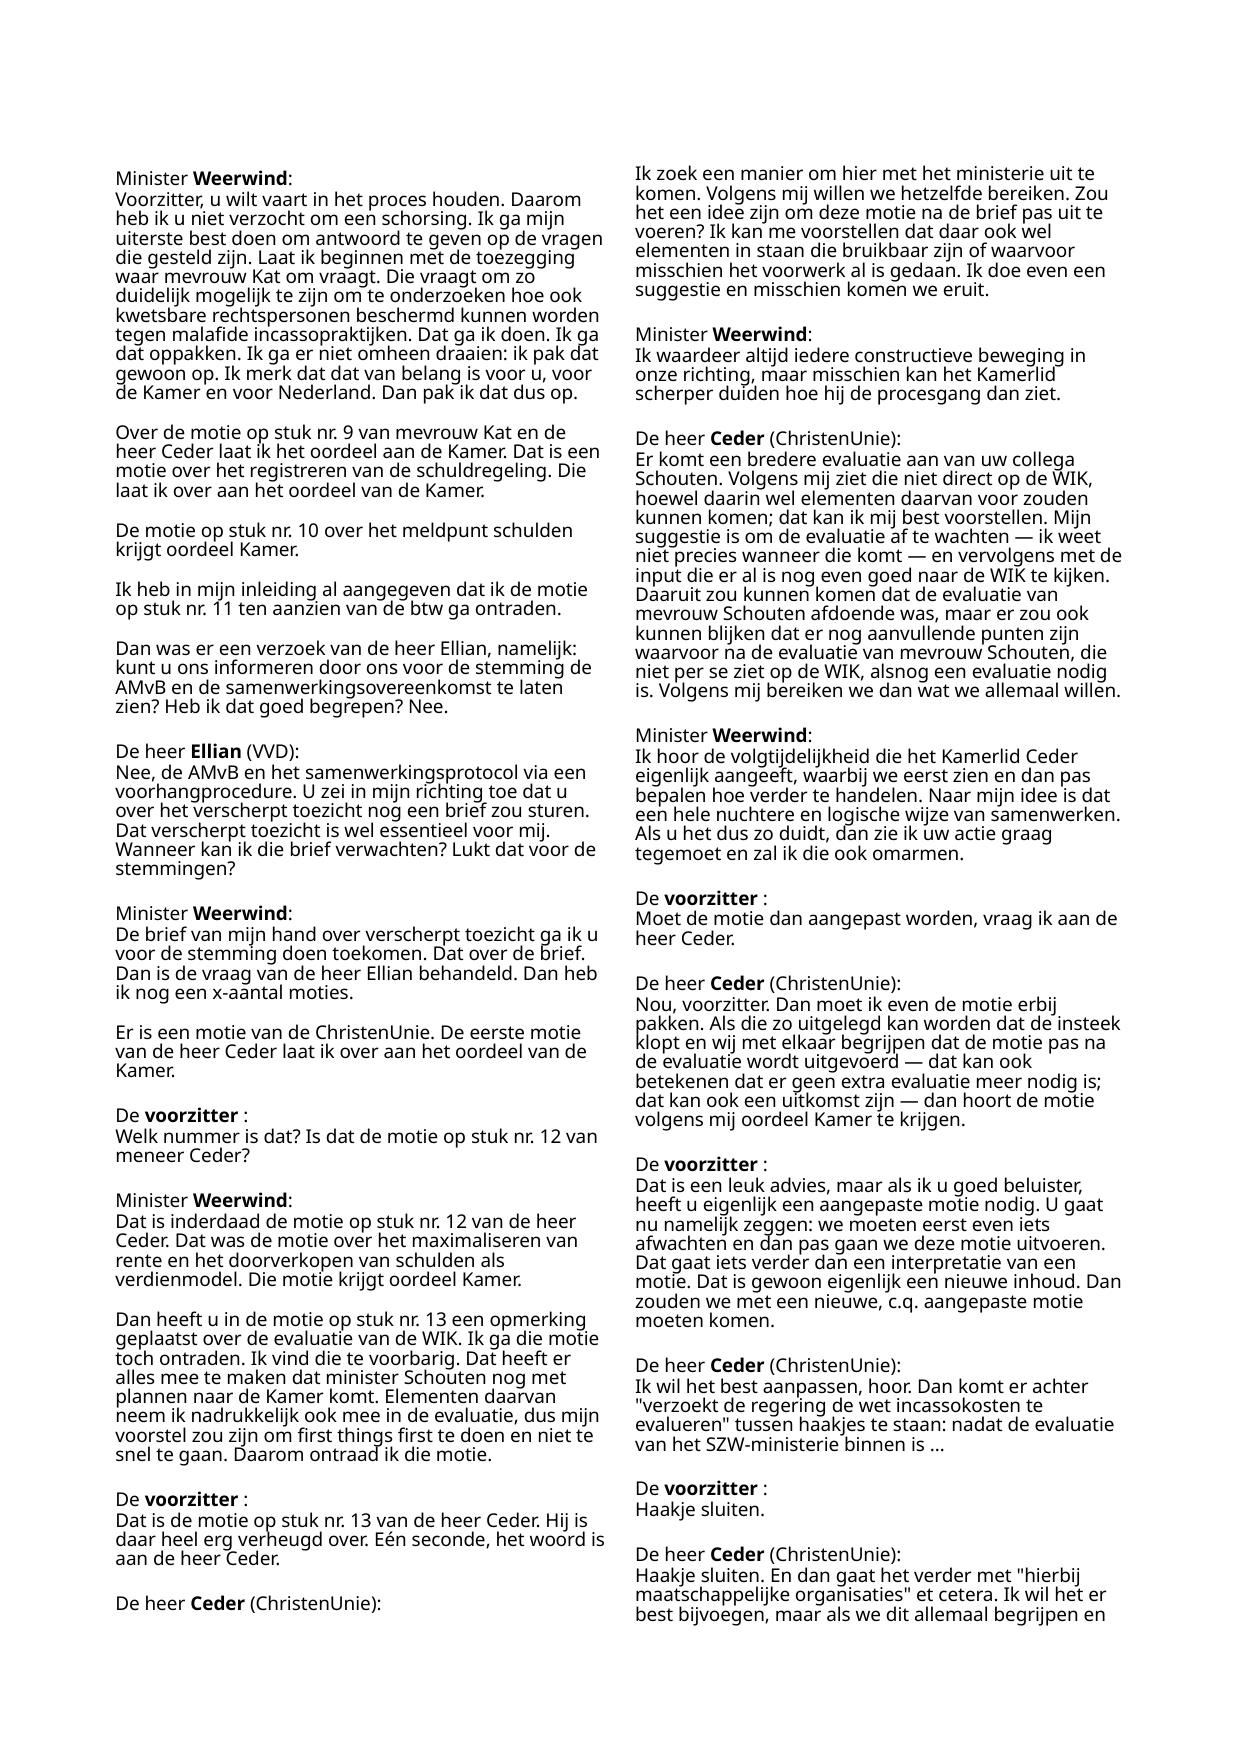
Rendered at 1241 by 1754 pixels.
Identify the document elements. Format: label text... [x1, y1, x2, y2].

text De voorzitter : [115, 1102, 605, 1128]
text Nou, voorzitter. Dan moet ik even de motie erbij pakken. Als die zo uitgelegd kan worden dat de insteek klopt en wij met elkaar begrijpen dat de motie pas na de evaluatie wordt uitgevoerd — dat kan ook betekenen dat er geen extra evaluatie meer nodig is; dat kan ook een uitkomst zijn — dan hoort de motie volgens mij oordeel Kamer te krijgen. [635, 996, 1125, 1130]
text Ik waardeer altijd iedere constructieve beweging in onze richting, maar misschien kan het Kamerlid scherper duiden hoe hij de procesgang dan ziet. [635, 347, 1125, 404]
text De heer Ceder (ChristenUnie): [635, 970, 1125, 996]
text De voorzitter : [635, 1151, 1125, 1177]
text De motie op stuk nr. 10 over het meldpunt schulden krijgt oordeel Kamer. [115, 522, 605, 560]
text De voorzitter : [115, 1486, 605, 1512]
text Haakje sluiten. [635, 1501, 1125, 1521]
text Dan heeft u in de motie op stuk nr. 13 een opmerking geplaatst over de evaluatie van de WIK. Ik ga die motie toch ontraden. Ik vind die te voorbarig. Dat heeft er alles mee te maken dat minister Schouten nog met plannen naar de Kamer komt. Elementen daarvan neem ik nadrukkelijk ook mee in de evaluatie, dus mijn voorstel zou zijn om first things first te doen en niet te snel te gaan. Daarom ontraad ik die motie. [115, 1311, 605, 1465]
text De voorzitter : [635, 885, 1125, 910]
text Er is een motie van de ChristenUnie. De eerste motie van de heer Ceder laat ik over aan het oordeel van de Kamer. [115, 1024, 605, 1082]
text Dat is de motie op stuk nr. 13 van de heer Ceder. Hij is daar heel erg verheugd over. Eén seconde, het woord is aan de heer Ceder. [115, 1512, 605, 1569]
text Minister Weerwind: [635, 321, 1125, 347]
text Ik hoor de volgtijdelijkheid die het Kamerlid Ceder eigenlijk aangeeft, waarbij we eerst zien en dan pas bepalen hoe verder te handelen. Naar mijn idee is dat een hele nuchtere en logische wijze van samenwerken. Als u het dus zo duidt, dan zie ik uw actie graag tegemoet en zal ik die ook omarmen. [635, 748, 1125, 864]
text Minister Weerwind: [635, 722, 1125, 748]
text Over de motie op stuk nr. 9 van mevrouw Kat en de heer Ceder laat ik het oordeel aan de Kamer. Dat is een motie over het registreren van de schuldregeling. Die laat ik over aan het oordeel van de Kamer. [115, 424, 605, 501]
text Nee, de AMvB en het samenwerkingsprotocol via een voorhangprocedure. U zei in mijn richting toe dat u over het verscherpt toezicht nog een brief zou sturen. Dat verscherpt toezicht is wel essentieel voor mij. Wanneer kan ik die brief verwachten? Lukt dat voor de stemmingen? [115, 764, 605, 879]
text Haakje sluiten. En dan gaat het verder met "hierbij maatschappelijke organisaties" et cetera. Ik wil het er best bijvoegen, maar als we dit allemaal begrijpen en [635, 1567, 1125, 1625]
text De heer Ellian (VVD): [115, 738, 605, 764]
text Ik heb in mijn inleiding al aangegeven dat ik de motie op stuk nr. 11 ten aanzien van de btw ga ontraden. [115, 581, 605, 619]
text De brief van mijn hand over verscherpt toezicht ga ik u voor de stemming doen toekomen. Dat over de brief. Dan is de vraag van de heer Ellian behandeld. Dan heb ik nog een x-aantal moties. [115, 926, 605, 1003]
text Moet de motie dan aangepast worden, vraag ik aan de heer Ceder. [635, 910, 1125, 949]
text Dat is een leuk advies, maar als ik u goed beluister, heeft u eigenlijk een aangepaste motie nodig. U gaat nu namelijk zeggen: we moeten eerst even iets afwachten en dan pas gaan we deze motie uitvoeren. Dat gaat iets verder dan een interpretatie van een motie. Dat is gewoon eigenlijk een nieuwe inhoud. Dan zouden we met een nieuwe, c.q. aangepaste motie moeten komen. [635, 1177, 1125, 1331]
text Dan was er een verzoek van de heer Ellian, namelijk: kunt u ons informeren door ons voor de stemming de AMvB en de samenwerkingsovereenkomst te laten zien? Heb ik dat goed begrepen? Nee. [115, 640, 605, 717]
text Ik wil het best aanpassen, hoor. Dan komt er achter "verzoekt de regering de wet incassokosten te evalueren" tussen haakjes te staan: nadat de evaluatie van het SZW-ministerie binnen is … [635, 1378, 1125, 1455]
text Er komt een bredere evaluatie aan van uw collega Schouten. Volgens mij ziet die niet direct op de WIK, hoewel daarin wel elementen daarvan voor zouden kunnen komen; dat kan ik mij best voorstellen. Mijn suggestie is om de evaluatie af te wachten — ik weet niet precies wanneer die komt — en vervolgens met de input die er al is nog even goed naar de WIK te kijken. Daaruit zou kunnen komen dat de evaluatie van mevrouw Schouten afdoende was, maar er zou ook kunnen blijken dat er nog aanvullende punten zijn waarvoor na de evaluatie van mevrouw Schouten, die niet per se ziet op de WIK, alsnog een evaluatie nodig is. Volgens mij bereiken we dan wat we allemaal willen. [635, 451, 1125, 702]
text De heer Ceder (ChristenUnie): [635, 1352, 1125, 1378]
text Minister Weerwind: [115, 165, 605, 191]
text Ik zoek een manier om hier met het ministerie uit te komen. Volgens mij willen we hetzelfde bereiken. Zou het een idee zijn om deze motie na de brief pas uit te voeren? Ik kan me voorstellen dat daar ook wel elementen in staan die bruikbaar zijn of waarvoor misschien het voorwerk al is gedaan. Ik doe even een suggestie en misschien komen we eruit. [635, 165, 1125, 300]
text Minister Weerwind: [115, 1187, 605, 1213]
text Welk nummer is dat? Is dat de motie op stuk nr. 12 van meneer Ceder? [115, 1128, 605, 1167]
text Dat is inderdaad de motie op stuk nr. 12 van de heer Ceder. Dat was de motie over het maximaliseren van rente en het doorverkopen van schulden als verdienmodel. Die motie krijgt oordeel Kamer. [115, 1213, 605, 1290]
text De heer Ceder (ChristenUnie): [115, 1590, 605, 1616]
text De heer Ceder (ChristenUnie): [635, 1541, 1125, 1567]
text De heer Ceder (ChristenUnie): [635, 425, 1125, 451]
text Voorzitter, u wilt vaart in het proces houden. Daarom heb ik u niet verzocht om een schorsing. Ik ga mijn uiterste best doen om antwoord te geven op de vragen die gesteld zijn. Laat ik beginnen met de toezegging waar mevrouw Kat om vraagt. Die vraagt om zo duidelijk mogelijk te zijn om te onderzoeken hoe ook kwetsbare rechtspersonen beschermd kunnen worden tegen malafide incassopraktijken. Dat ga ik doen. Ik ga dat oppakken. Ik ga er niet omheen draaien: ik pak dat gewoon op. Ik merk dat dat van belang is voor u, voor de Kamer en voor Nederland. Dan pak ik dat dus op. [115, 191, 605, 403]
text Minister Weerwind: [115, 900, 605, 926]
text De voorzitter : [635, 1476, 1125, 1501]
